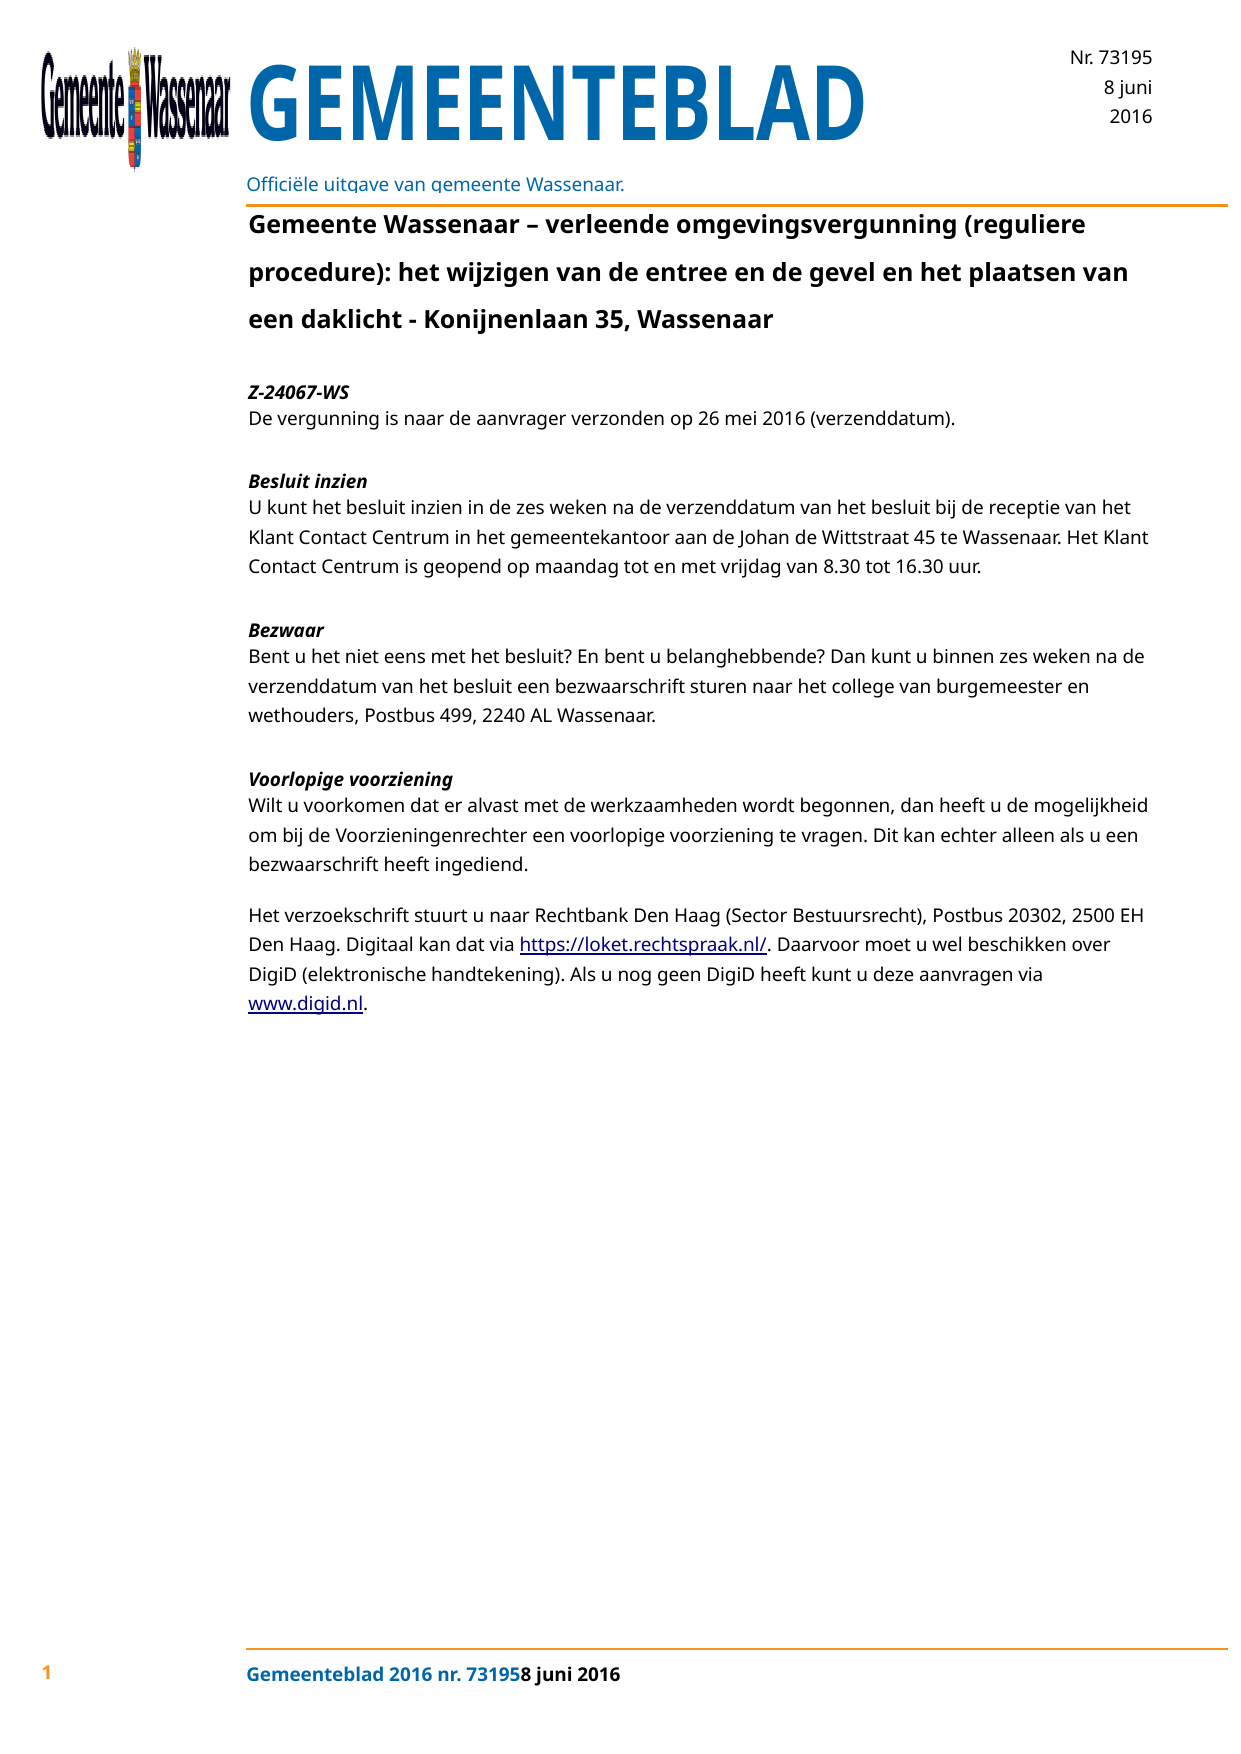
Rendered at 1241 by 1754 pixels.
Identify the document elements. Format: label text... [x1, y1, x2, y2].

text Bent u het niet eens met het besluit? En bent u belanghebbende? Dan kunt u binnen zes weken na de verzenddatum van het besluit een bezwaarschrift sturen naar het college van burgemeester en wethouders, Postbus 499, 2240 AL Wassenaar. [248, 643, 1152, 728]
text De vergunning is naar de aanvrager verzonden op 26 mei 2016 (verzenddatum). [248, 405, 1152, 431]
text Bezwaar [248, 618, 1152, 643]
text Voorlopige voorziening [248, 766, 1152, 792]
picture [41, 47, 231, 172]
text Gemeente Wassenaar – verleende omgevingsvergunning (reguliere procedure): het wijzigen van de entree en de gevel en het plaatsen van een daklicht - Konijnenlaan 35, Wassenaar [248, 207, 1152, 336]
text Wilt u voorkomen dat er alvast met de werkzaamheden wordt begonnen, dan heeft u de mogelijkheid om bij de Voorzieningenrechter een voorlopige voorziening te vragen. Dit kan echter alleen als u een bezwaarschrift heeft ingediend. [248, 792, 1152, 877]
text Het verzoekschrift stuurt u naar Rechtbank Den Haag (Sector Bestuursrecht), Postbus 20302, 2500 EH Den Haag. Digitaal kan dat via https://loket.rechtspraak.nl/. Daarvoor moet u wel beschikken over DigiD (elektronische handtekening). Als u nog geen DigiD heeft kunt u deze aanvragen via www.digid.nl. [248, 902, 1152, 1016]
text U kunt het besluit inzien in de zes weken na de verzenddatum van het besluit bij de receptie van het Klant Contact Centrum in het gemeentekantoor aan de Johan de Wittstraat 45 te Wassenaar. Het Klant Contact Centrum is geopend op maandag tot en met vrijdag van 8.30 tot 16.30 uur. [248, 494, 1152, 579]
text Besluit inzien [248, 469, 1152, 494]
text Z-24067-WS [248, 379, 1152, 405]
